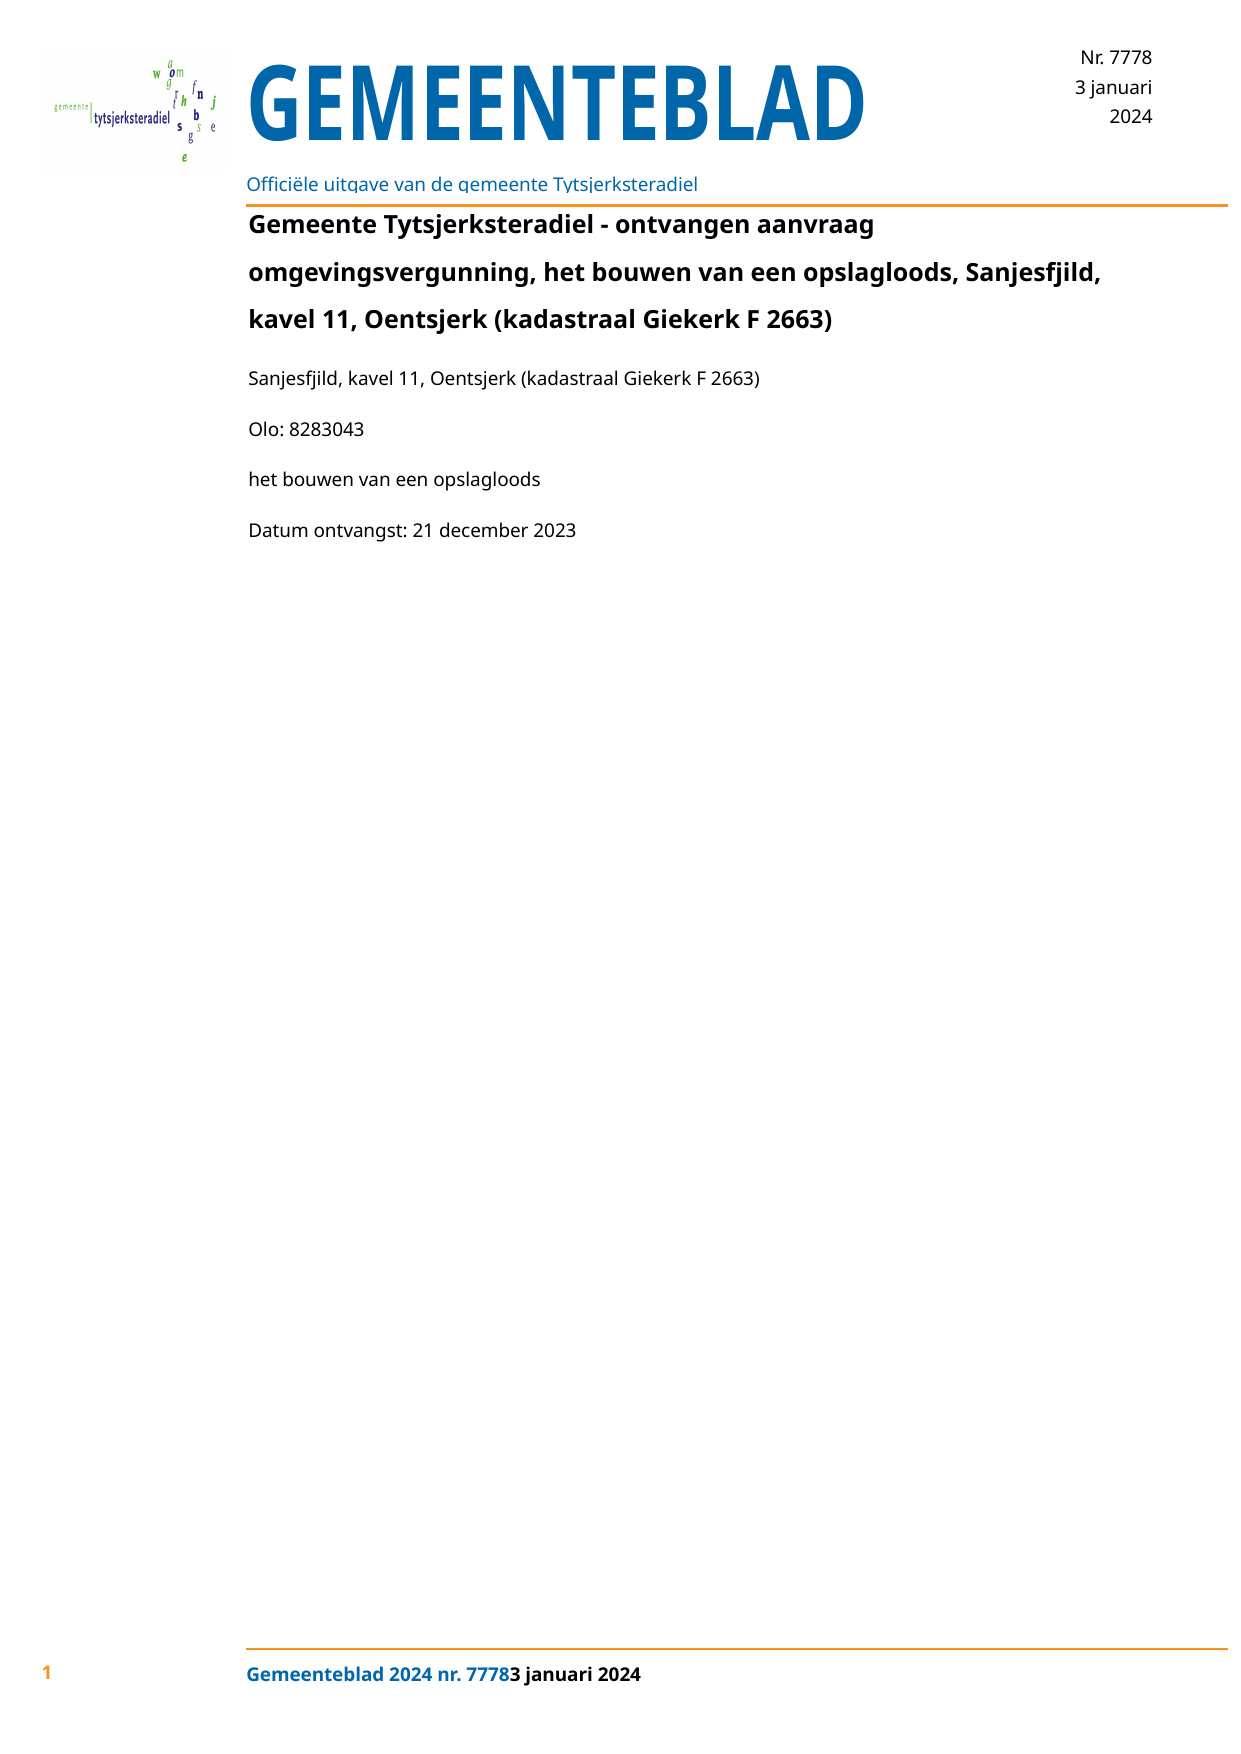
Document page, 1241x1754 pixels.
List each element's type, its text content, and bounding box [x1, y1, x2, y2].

text Sanjesfjild, kavel 11, Oentsjerk (kadastraal Giekerk F 2663) [248, 366, 1152, 391]
text het bouwen van een opslagloods [248, 466, 1152, 492]
text Olo: 8283043 [248, 416, 1152, 442]
text Datum ontvangst: 21 december 2023 [248, 517, 1152, 542]
picture [41, 47, 231, 172]
text Gemeente Tytsjerksteradiel - ontvangen aanvraag omgevingsvergunning, het bouwen van een opslagloods, Sanjesfjild, kavel 11, Oentsjerk (kadastraal Giekerk F 2663) [248, 207, 1152, 336]
